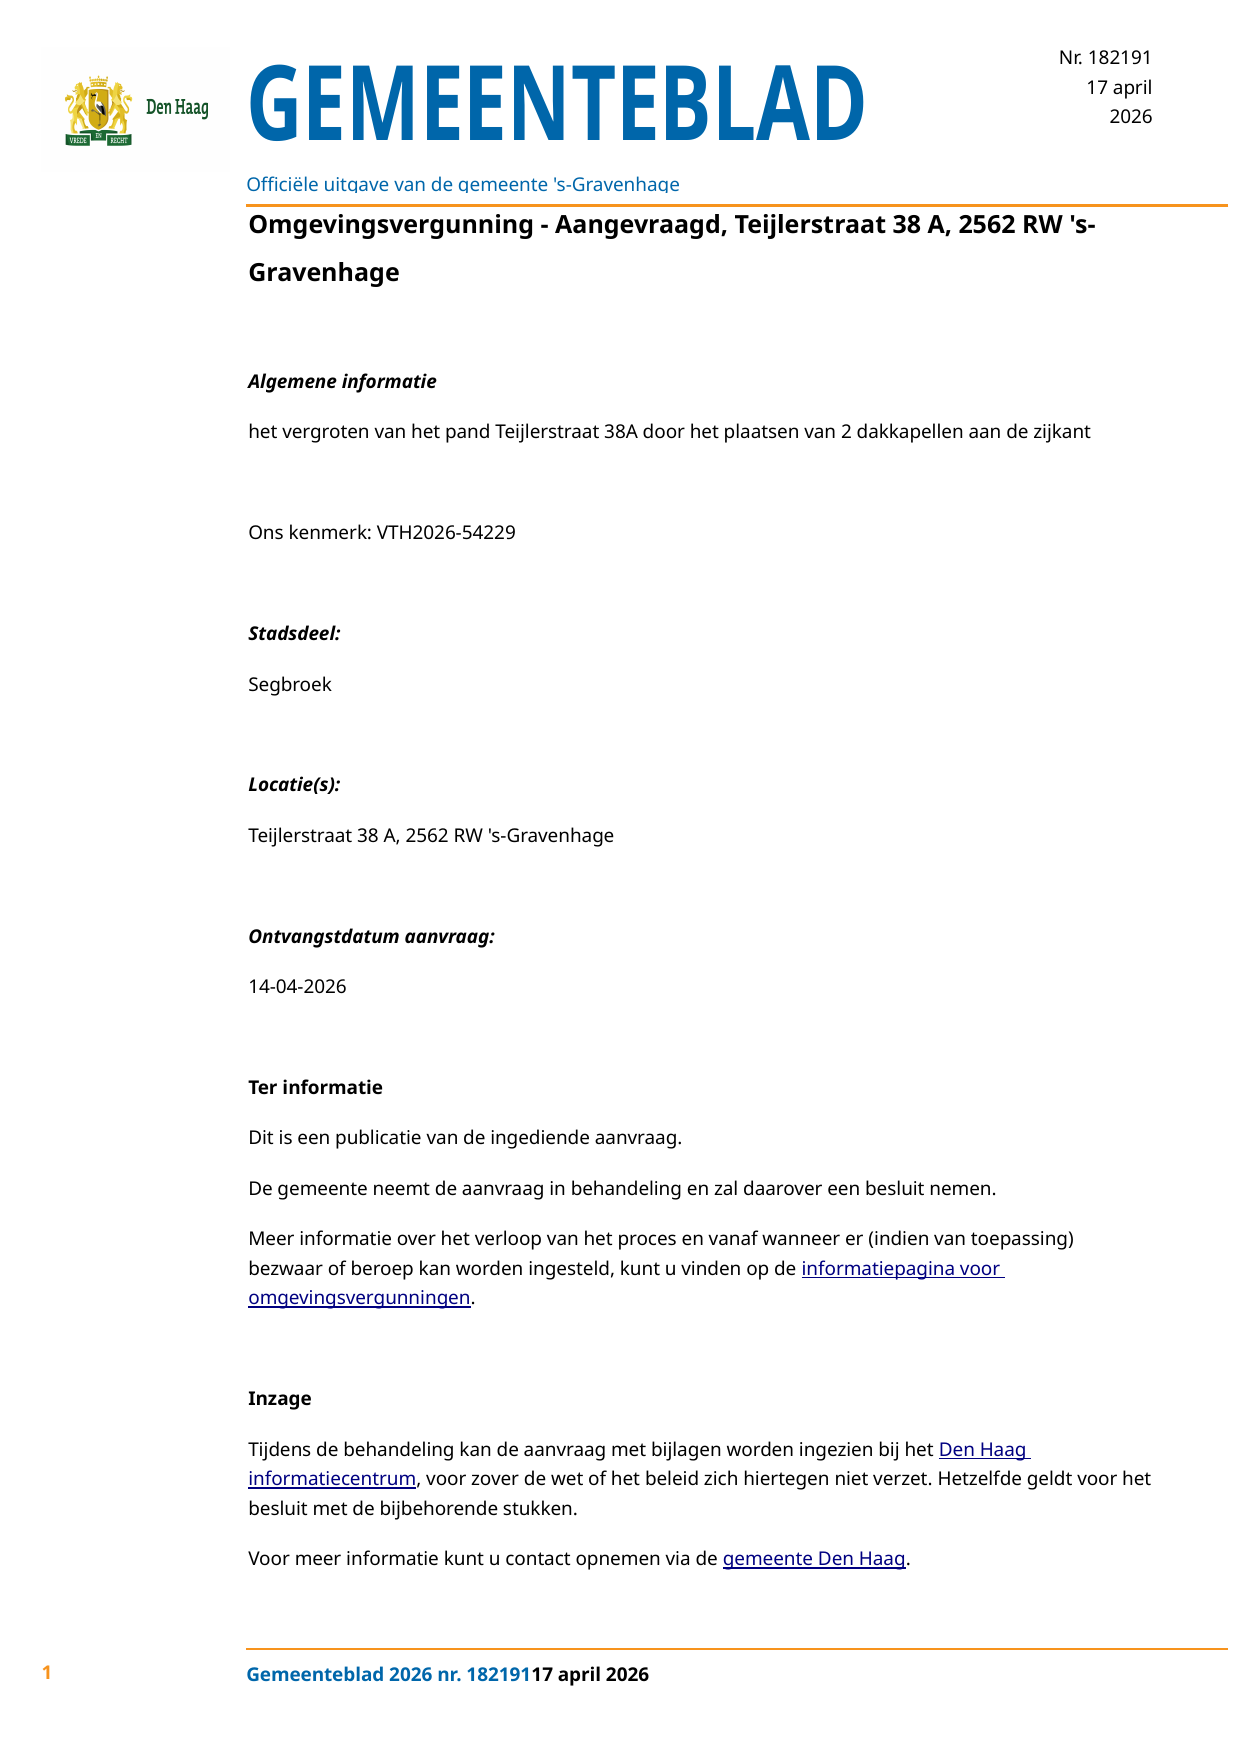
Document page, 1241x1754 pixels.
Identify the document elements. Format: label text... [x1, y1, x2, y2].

text Ons kenmerk: VTH2026-54229 [248, 519, 1152, 545]
picture [41, 47, 231, 172]
text Segbroek [248, 671, 1152, 697]
text De gemeente neemt de aanvraag in behandeling en zal daarover een besluit nemen. [248, 1175, 1152, 1201]
text Ter informatie [248, 1074, 1152, 1100]
text Ontvangstdatum aanvraag: [248, 923, 1152, 949]
text Inzage [248, 1385, 1152, 1411]
text Algemene informatie [248, 368, 1152, 394]
text Locatie(s): [248, 772, 1152, 797]
text Omgevingsvergunning - Aangevraagd, Teijlerstraat 38 A, 2562 RW 's-Gravenhage [248, 207, 1152, 288]
text Stadsdeel: [248, 620, 1152, 646]
text Tijdens de behandeling kan de aanvraag met bijlagen worden ingezien bij het Den Haag informatiecentrum, voor zover de wet of het beleid zich hiertegen niet verzet. Hetzelfde geldt voor het besluit met de bijbehorende stukken. [248, 1436, 1152, 1521]
text het vergroten van het pand Teijlerstraat 38A door het plaatsen van 2 dakkapellen aan de zijkant [248, 419, 1152, 444]
text Dit is een publicatie van de ingediende aanvraag. [248, 1124, 1152, 1150]
text Teijlerstraat 38 A, 2562 RW 's-Gravenhage [248, 822, 1152, 848]
text 14-04-2026 [248, 973, 1152, 999]
text Voor meer informatie kunt u contact opnemen via de gemeente Den Haag. [248, 1545, 1152, 1571]
text Meer informatie over het verloop van het proces en vanaf wanneer er (indien van toepassing) bezwaar of beroep kan worden ingesteld, kunt u vinden op de informatiepagina voor omgevingsvergunningen. [248, 1225, 1152, 1310]
